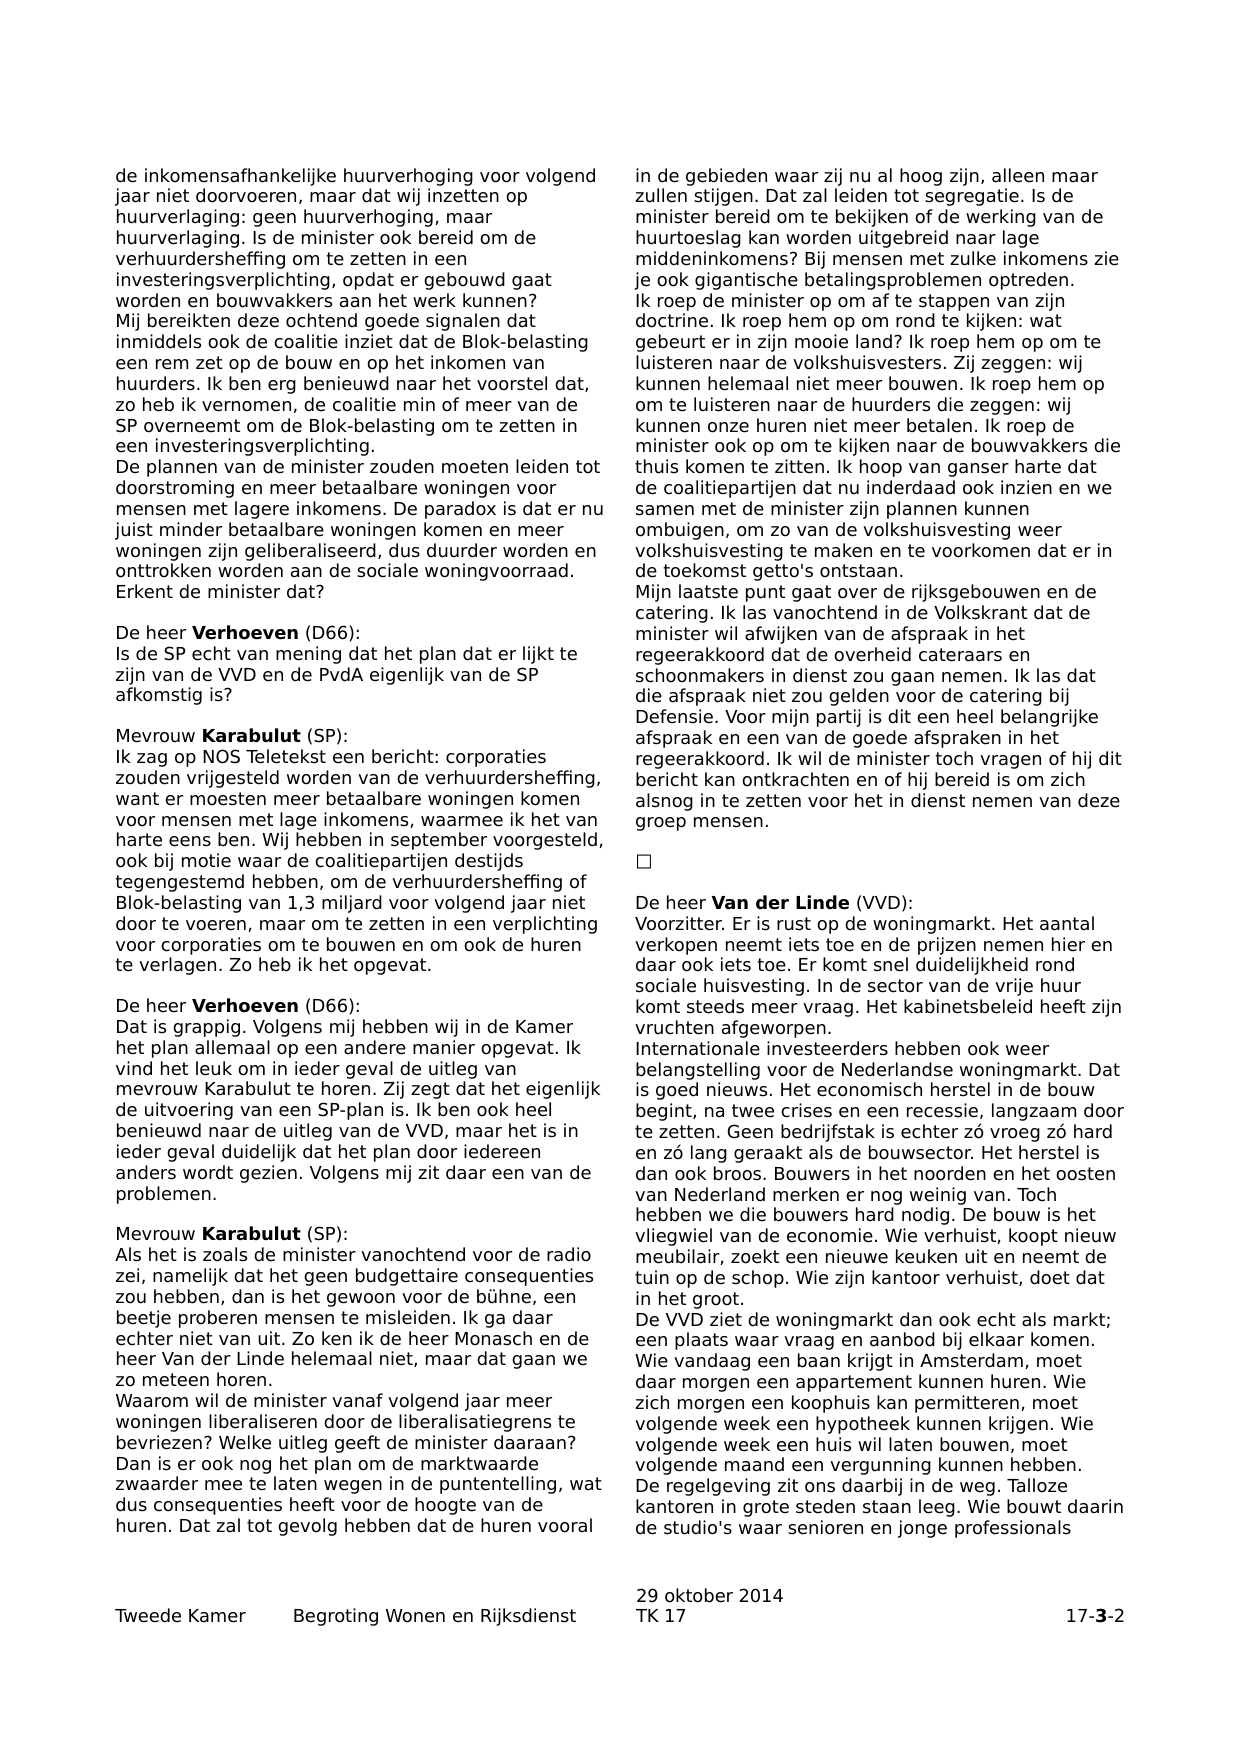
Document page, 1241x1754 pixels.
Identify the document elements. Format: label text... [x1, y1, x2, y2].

text De heer Verhoeven (D66): [115, 623, 605, 643]
text in de gebieden waar zij nu al hoog zijn, alleen maar zullen stijgen. Dat zal leiden tot segregatie. Is de minister bereid om te bekijken of de werking van de huurtoeslag kan worden uitgebreid naar lage middeninkomens? Bij mensen met zulke inkomens zie je ook gigantische betalingsproblemen optreden. [635, 165, 1125, 290]
text ⬜ [635, 852, 1125, 873]
text Ik zag op NOS Teletekst een bericht: corporaties zouden vrijgesteld worden van de verhuurdersheffing, want er moesten meer betaalbare woningen komen voor mensen met lage inkomens, waarmee ik het van harte eens ben. Wij hebben in september voorgesteld, ook bij motie waar de coalitiepartijen destijds tegengestemd hebben, om de verhuurdersheffing of Blok-belasting van 1,3 miljard voor volgend jaar niet door te voeren, maar om te zetten in een verplichting voor corporaties om te bouwen en om ook de huren te verlagen. Zo heb ik het opgevat. [115, 747, 605, 976]
text Voorzitter. Er is rust op de woningmarkt. Het aantal verkopen neemt iets toe en de prijzen nemen hier en daar ook iets toe. Er komt snel duidelijkheid rond sociale huisvesting. In de sector van de vrije huur komt steeds meer vraag. Het kabinetsbeleid heeft zijn vruchten afgeworpen. [635, 913, 1125, 1038]
text Mijn laatste punt gaat over de rijksgebouwen en de catering. Ik las vanochtend in de Volkskrant dat de minister wil afwijken van de afspraak in het regeerakkoord dat de overheid cateraars en schoonmakers in dienst zou gaan nemen. Ik las dat die afspraak niet zou gelden voor de catering bij Defensie. Voor mijn partij is dit een heel belangrijke afspraak en een van de goede afspraken in het regeerakkoord. Ik wil de minister toch vragen of hij dit bericht kan ontkrachten en of hij bereid is om zich alsnog in te zetten voor het in dienst nemen van deze groep mensen. [635, 582, 1125, 832]
text De regelgeving zit ons daarbij in de weg. Talloze kantoren in grote steden staan leeg. Wie bouwt daarin de studio's waar senioren en jonge professionals [635, 1476, 1125, 1538]
text De heer Verhoeven (D66): [115, 996, 605, 1017]
text de inkomensafhankelijke huurverhoging voor volgend jaar niet doorvoeren, maar dat wij inzetten op huurverlaging: geen huurverhoging, maar huurverlaging. Is de minister ook bereid om de verhuurdersheffing om te zetten in een investeringsverplichting, opdat er gebouwd gaat worden en bouwvakkers aan het werk kunnen? [115, 165, 605, 311]
text De heer Van der Linde (VVD): [635, 893, 1125, 913]
text Ik roep de minister op om af te stappen van zijn doctrine. Ik roep hem op om rond te kijken: wat gebeurt er in zijn mooie land? Ik roep hem op om te luisteren naar de volkshuisvesters. Zij zeggen: wij kunnen helemaal niet meer bouwen. Ik roep hem op om te luisteren naar de huurders die zeggen: wij kunnen onze huren niet meer betalen. Ik roep de minister ook op om te kijken naar de bouwvakkers die thuis komen te zitten. Ik hoop van ganser harte dat de coalitiepartijen dat nu inderdaad ook inzien en we samen met de minister zijn plannen kunnen ombuigen, om zo van de volkshuisvesting weer volkshuisvesting te maken en te voorkomen dat er in de toekomst getto's ontstaan. [635, 290, 1125, 582]
text De plannen van de minister zouden moeten leiden tot doorstroming en meer betaalbare woningen voor mensen met lagere inkomens. De paradox is dat er nu juist minder betaalbare woningen komen en meer woningen zijn geliberaliseerd, dus duurder worden en onttrokken worden aan de sociale woningvoorraad. Erkent de minister dat? [115, 457, 605, 603]
text Mevrouw Karabulut (SP): [115, 726, 605, 747]
text Mevrouw Karabulut (SP): [115, 1224, 605, 1245]
text De VVD ziet de woningmarkt dan ook echt als markt; een plaats waar vraag en aanbod bij elkaar komen. Wie vandaag een baan krijgt in Amsterdam, moet daar morgen een appartement kunnen huren. Wie zich morgen een koophuis kan permitteren, moet volgende week een hypotheek kunnen krijgen. Wie volgende week een huis wil laten bouwen, moet volgende maand een vergunning kunnen hebben. [635, 1309, 1125, 1476]
text Mij bereikten deze ochtend goede signalen dat inmiddels ook de coalitie inziet dat de Blok-belasting een rem zet op de bouw en op het inkomen van huurders. Ik ben erg benieuwd naar het voorstel dat, zo heb ik vernomen, de coalitie min of meer van de SP overneemt om de Blok-belasting om te zetten in een investeringsverplichting. [115, 311, 605, 457]
text Waarom wil de minister vanaf volgend jaar meer woningen liberaliseren door de liberalisatiegrens te bevriezen? Welke uitleg geeft de minister daaraan? Dan is er ook nog het plan om de marktwaarde zwaarder mee te laten wegen in de puntentelling, wat dus consequenties heeft voor de hoogte van de huren. Dat zal tot gevolg hebben dat de huren vooral [115, 1391, 605, 1537]
text Als het is zoals de minister vanochtend voor de radio zei, namelijk dat het geen budgettaire consequenties zou hebben, dan is het gewoon voor de bühne, een beetje proberen mensen te misleiden. Ik ga daar echter niet van uit. Zo ken ik de heer Monasch en de heer Van der Linde helemaal niet, maar dat gaan we zo meteen horen. [115, 1245, 605, 1391]
text Is de SP echt van mening dat het plan dat er lijkt te zijn van de VVD en de PvdA eigenlijk van de SP afkomstig is? [115, 643, 605, 706]
text Internationale investeerders hebben ook weer belangstelling voor de Nederlandse woningmarkt. Dat is goed nieuws. Het economisch herstel in de bouw begint, na twee crises en een recessie, langzaam door te zetten. Geen bedrijfstak is echter zó vroeg zó hard en zó lang geraakt als de bouwsector. Het herstel is dan ook broos. Bouwers in het noorden en het oosten van Nederland merken er nog weinig van. Toch hebben we die bouwers hard nodig. De bouw is het vliegwiel van de economie. Wie verhuist, koopt nieuw meubilair, zoekt een nieuwe keuken uit en neemt de tuin op de schop. Wie zijn kantoor verhuist, doet dat in het groot. [635, 1038, 1125, 1309]
text Dat is grappig. Volgens mij hebben wij in de Kamer het plan allemaal op een andere manier opgevat. Ik vind het leuk om in ieder geval de uitleg van mevrouw Karabulut te horen. Zij zegt dat het eigenlijk de uitvoering van een SP-plan is. Ik ben ook heel benieuwd naar de uitleg van de VVD, maar het is in ieder geval duidelijk dat het plan door iedereen anders wordt gezien. Volgens mij zit daar een van de problemen. [115, 1017, 605, 1204]
